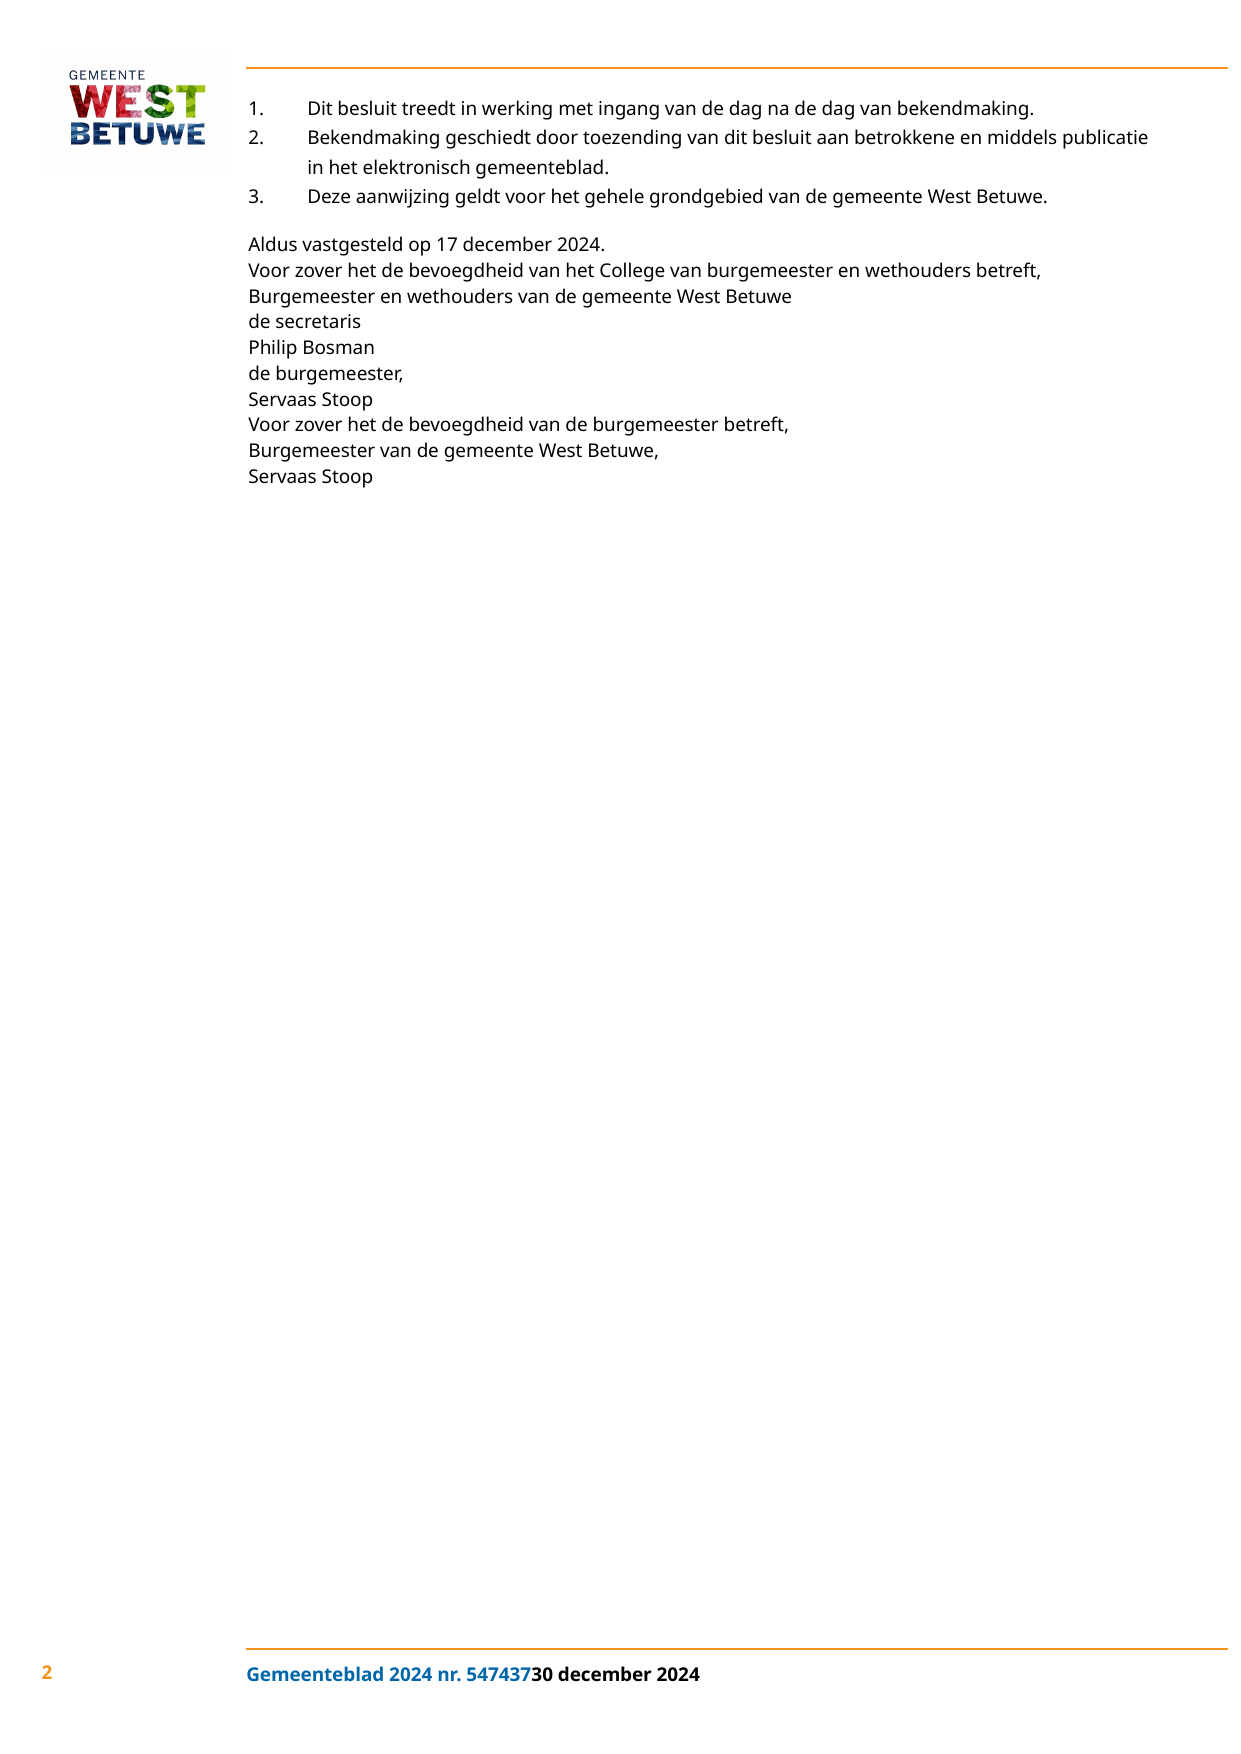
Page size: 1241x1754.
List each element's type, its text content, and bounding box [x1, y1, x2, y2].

list Deze aanwijzing geldt voor het gehele grondgebied van de gemeente West Betuwe. [248, 183, 1152, 209]
list Bekendmaking geschiedt door toezending van dit besluit aan betrokkene en middels publicatie in het elektronisch gemeenteblad. [248, 124, 1152, 180]
text Burgemeester van de gemeente West Betuwe, [248, 437, 1152, 463]
text Servaas Stoop [248, 386, 1152, 411]
text de secretaris [248, 308, 1152, 334]
text Voor zover het de bevoegdheid van het College van burgemeester en wethouders betreft, [248, 257, 1152, 283]
text Philip Bosman [248, 334, 1152, 360]
list Dit besluit treedt in werking met ingang van de dag na de dag van bekendmaking. [248, 95, 1152, 121]
picture [41, 47, 231, 172]
text Aldus vastgesteld op 17 december 2024. [248, 231, 1152, 257]
text de burgemeester, [248, 360, 1152, 386]
text Servaas Stoop [248, 463, 1152, 489]
text Burgemeester en wethouders van de gemeente West Betuwe [248, 283, 1152, 308]
text Voor zover het de bevoegdheid van de burgemeester betreft, [248, 411, 1152, 437]
